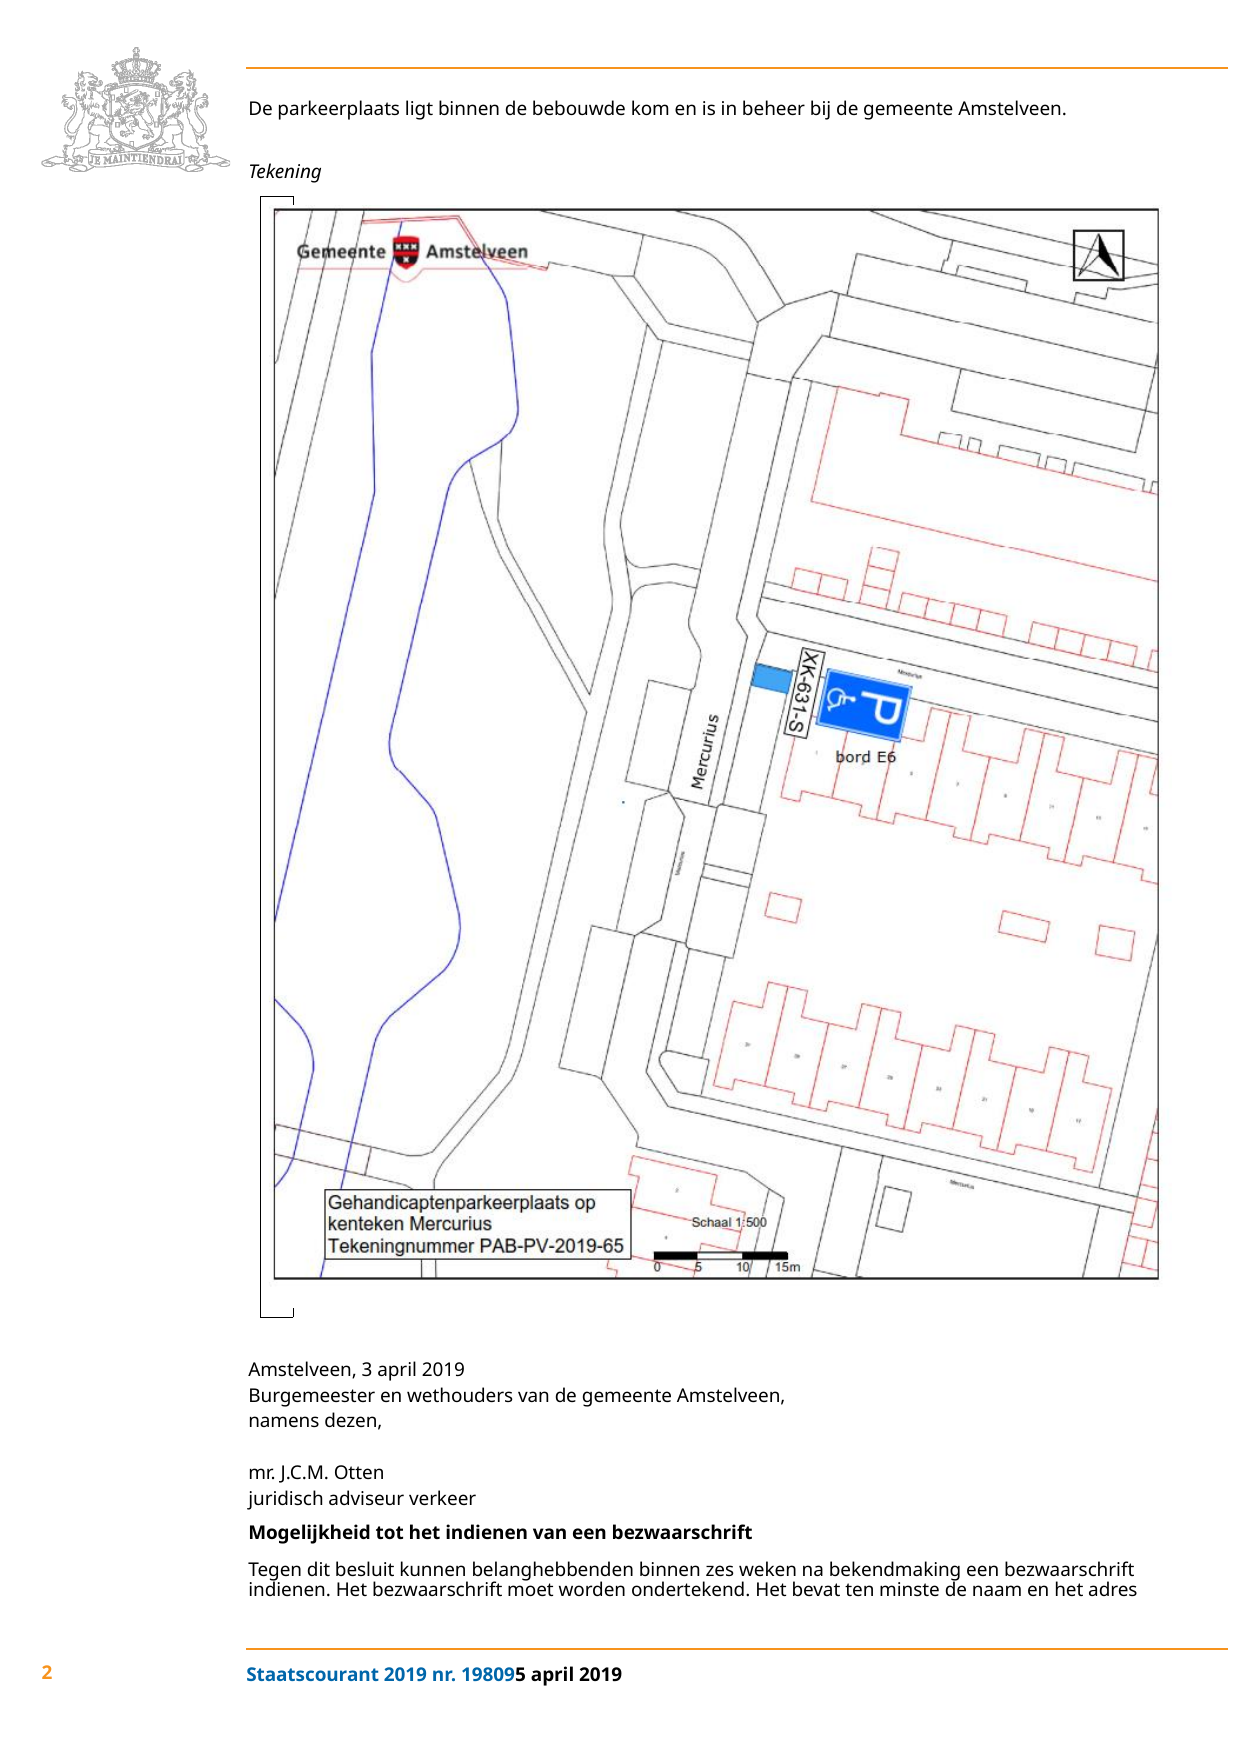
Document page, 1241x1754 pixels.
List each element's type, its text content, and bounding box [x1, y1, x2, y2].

text Mogelijkheid tot het indienen van een bezwaarschrift [248, 1524, 1152, 1543]
text Tegen dit besluit kunnen belanghebbenden binnen zes weken na bekendmaking een bezwaarschrift indienen. Het bezwaarschrift moet worden ondertekend. Het bevat ten minste de naam en het adres [248, 1561, 1152, 1600]
text juridisch adviseur verkeer [248, 1485, 1152, 1511]
text De parkeerplaats ligt binnen de bebouwde kom en is in beheer bij de gemeente Amstelveen. [248, 95, 1152, 121]
picture [268, 205, 1173, 1308]
text namens dezen, [248, 1408, 1152, 1433]
text Amstelveen, 3 april 2019 [248, 1356, 1152, 1382]
text Burgemeester en wethouders van de gemeente Amstelveen, [248, 1382, 1152, 1408]
picture [41, 47, 231, 172]
text mr. J.C.M. Otten [248, 1459, 1152, 1485]
text Tekening [248, 159, 1152, 184]
